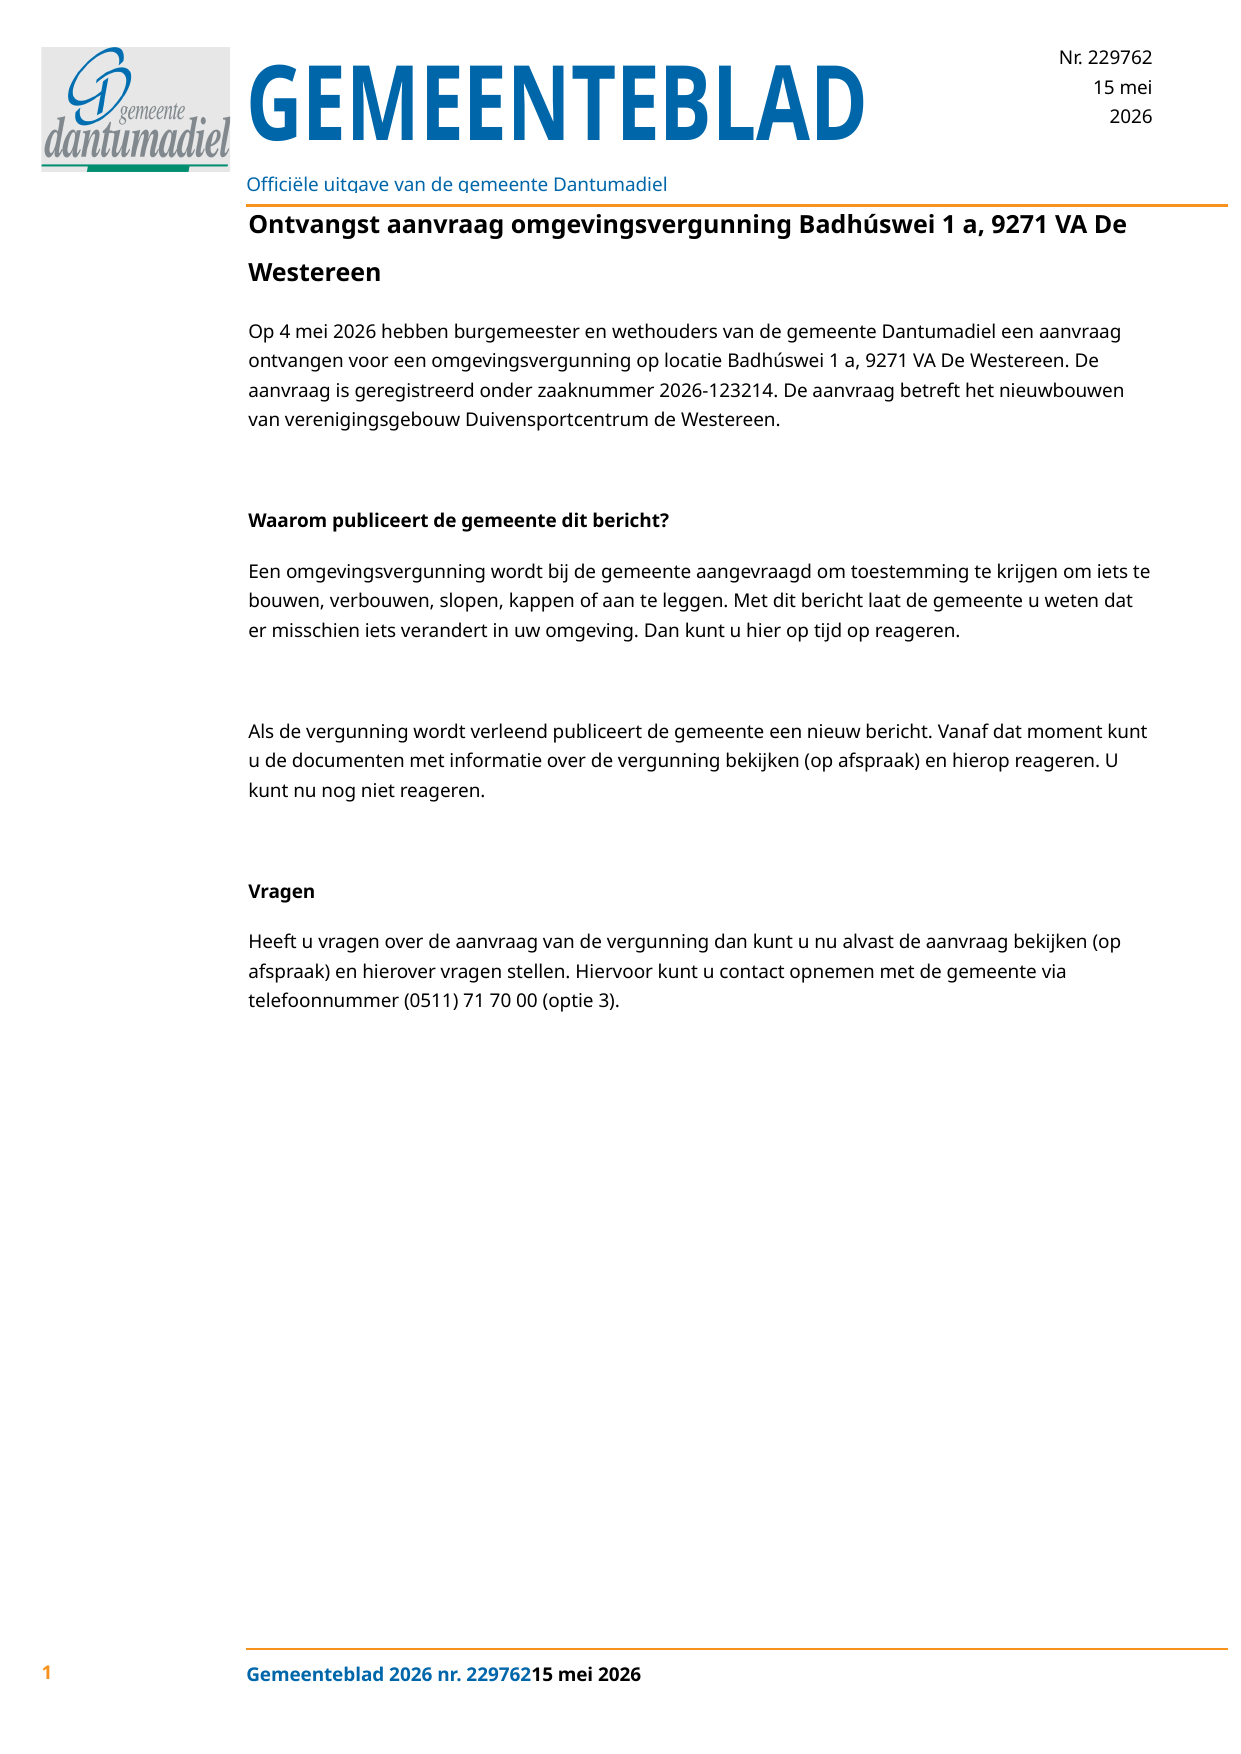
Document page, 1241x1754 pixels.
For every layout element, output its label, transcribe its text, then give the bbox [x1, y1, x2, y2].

picture [41, 47, 231, 172]
text Waarom publiceert de gemeente dit bericht? [248, 507, 1152, 533]
text Ontvangst aanvraag omgevingsvergunning Badhúswei 1 a, 9271 VA De Westereen [248, 207, 1152, 288]
text Een omgevingsvergunning wordt bij de gemeente aangevraagd om toestemming te krijgen om iets te bouwen, verbouwen, slopen, kappen of aan te leggen. Met dit bericht laat de gemeente u weten dat er misschien iets verandert in uw omgeving. Dan kunt u hier op tijd op reageren. [248, 558, 1152, 643]
text Vragen [248, 878, 1152, 904]
text Heeft u vragen over de aanvraag van de vergunning dan kunt u nu alvast de aanvraag bekijken (op afspraak) en hierover vragen stellen. Hiervoor kunt u contact opnemen met de gemeente via telefoonnummer (0511) 71 70 00 (optie 3). [248, 928, 1152, 1013]
text Op 4 mei 2026 hebben burgemeester en wethouders van de gemeente Dantumadiel een aanvraag ontvangen voor een omgevingsvergunning op locatie Badhúswei 1 a, 9271 VA De Westereen. De aanvraag is geregistreerd onder zaaknummer 2026-123214. De aanvraag betreft het nieuwbouwen van verenigingsgebouw Duivensportcentrum de Westereen. [248, 318, 1152, 432]
text Als de vergunning wordt verleend publiceert de gemeente een nieuw bericht. Vanaf dat moment kunt u de documenten met informatie over de vergunning bekijken (op afspraak) en hierop reageren. U kunt nu nog niet reageren. [248, 718, 1152, 803]
